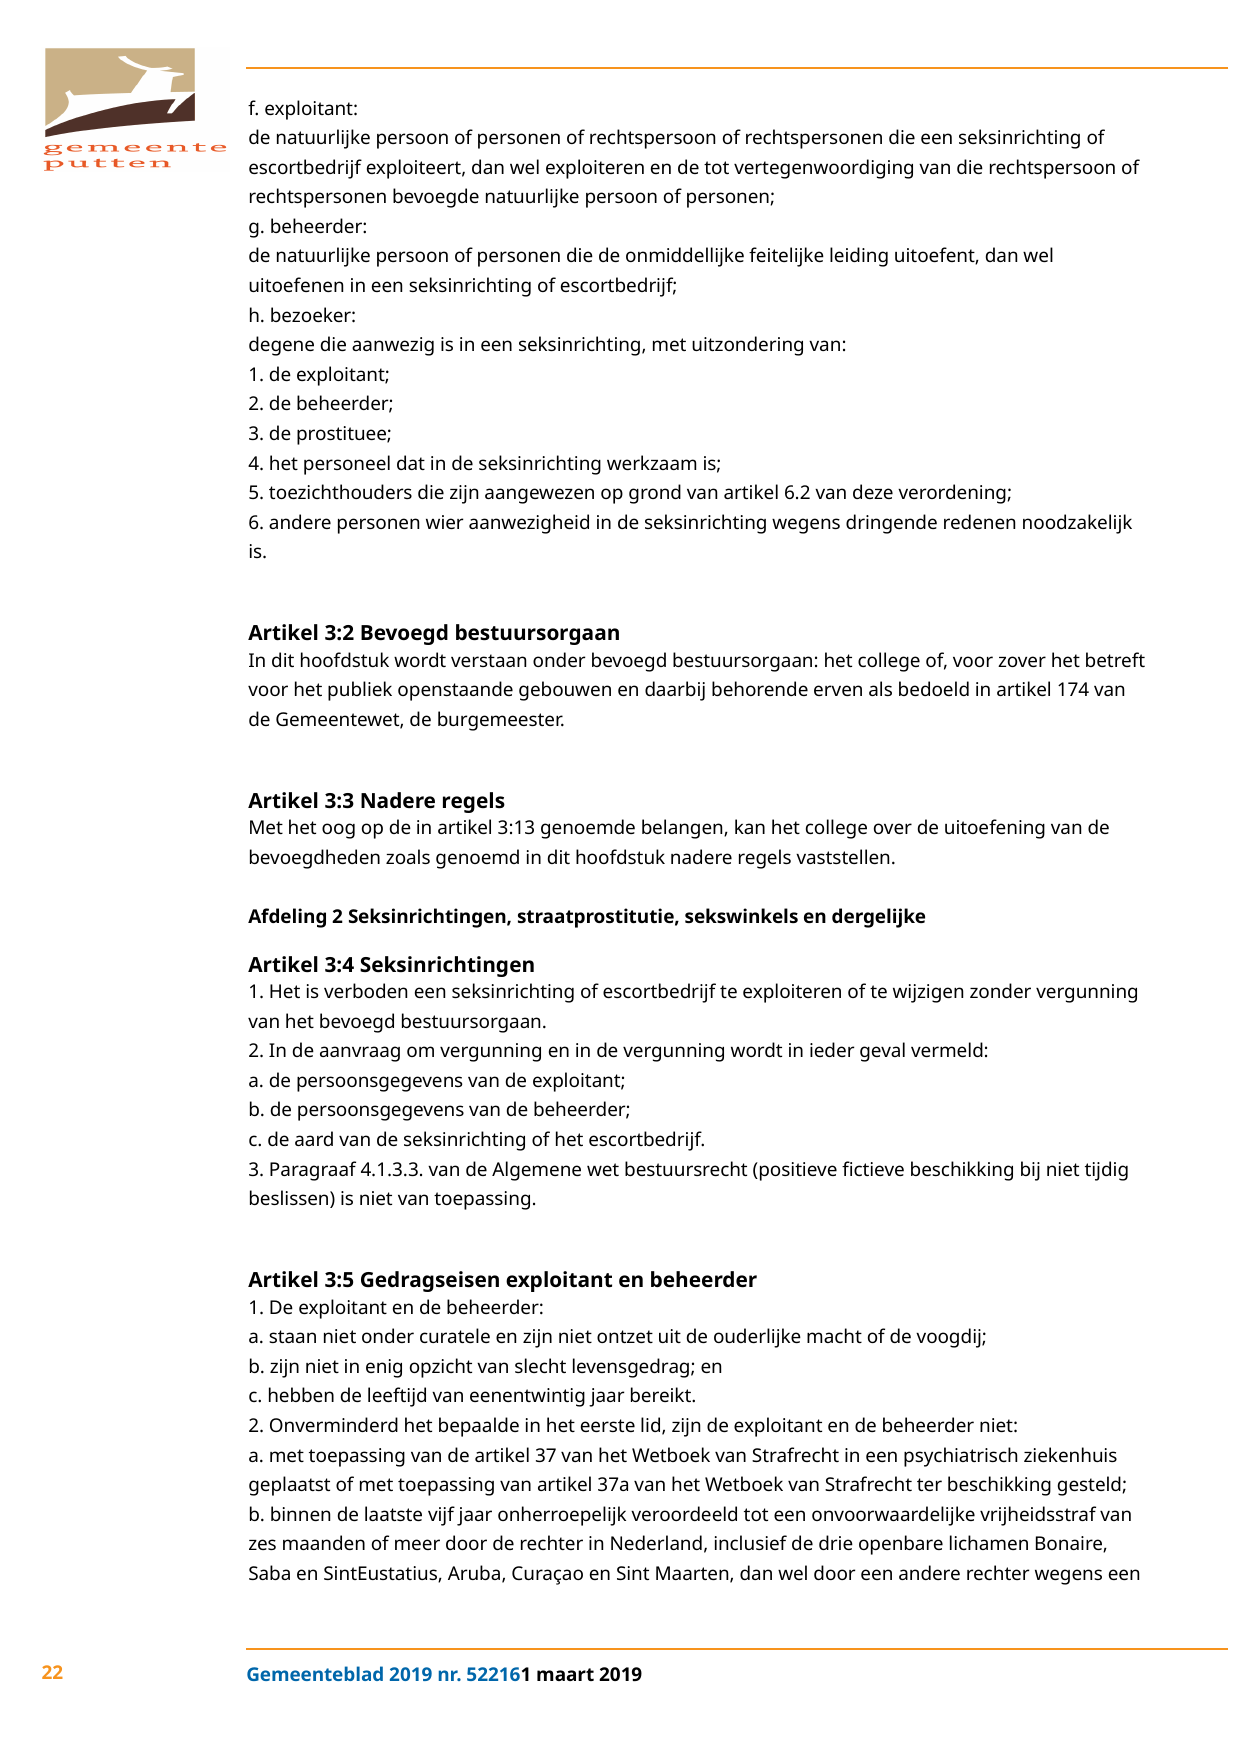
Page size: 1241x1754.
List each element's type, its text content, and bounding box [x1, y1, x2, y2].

text 4. het personeel dat in de seksinrichting werkzaam is; [248, 450, 1152, 476]
text Artikel 3:5 Gedragseisen exploitant en beheerder [248, 1265, 1152, 1294]
text 1. de exploitant; [248, 361, 1152, 387]
text de natuurlijke persoon of personen of rechtspersoon of rechtspersonen die een seksinrichting of escortbedrijf exploiteert, dan wel exploiteren en de tot vertegenwoordiging van die rechtspersoon of rechtspersonen bevoegde natuurlijke persoon of personen; [248, 124, 1152, 209]
text 6. andere personen wier aanwezigheid in de seksinrichting wegens dringende redenen noodzakelijk is. [248, 509, 1152, 564]
text a. de persoonsgegevens van de exploitant; [248, 1067, 1152, 1093]
text Artikel 3:2 Bevoegd bestuursorgaan [248, 618, 1152, 647]
text f. exploitant: [248, 95, 1152, 121]
text b. de persoonsgegevens van de beheerder; [248, 1097, 1152, 1122]
text 3. Paragraaf 4.1.3.3. van de Algemene wet bestuursrecht (positieve fictieve beschikking bij niet tijdig beslissen) is niet van toepassing. [248, 1156, 1152, 1211]
text Afdeling 2 Seksinrichtingen, straatprostitutie, sekswinkels en dergelijke [248, 903, 1152, 929]
text 2. de beheerder; [248, 391, 1152, 416]
text 2. In de aanvraag om vergunning en in de vergunning wordt in ieder geval vermeld: [248, 1037, 1152, 1063]
text b. zijn niet in enig opzicht van slecht levensgedrag; en [248, 1353, 1152, 1379]
text c. hebben de leeftijd van eenentwintig jaar bereikt. [248, 1383, 1152, 1408]
text g. beheerder: [248, 213, 1152, 239]
text c. de aard van de seksinrichting of het escortbedrijf. [248, 1126, 1152, 1152]
text 2. Onverminderd het bepaalde in het eerste lid, zijn de exploitant en de beheerder niet: [248, 1412, 1152, 1438]
text a. staan niet onder curatele en zijn niet ontzet uit de ouderlijke macht of de voogdij; [248, 1323, 1152, 1349]
text degene die aanwezig is in een seksinrichting, met uitzondering van: [248, 331, 1152, 357]
text 1. Het is verboden een seksinrichting of escortbedrijf te exploiteren of te wijzigen zonder vergunning van het bevoegd bestuursorgaan. [248, 978, 1152, 1034]
text de natuurlijke persoon of personen die de onmiddellijke feitelijke leiding uitoefent, dan wel uitoefenen in een seksinrichting of escortbedrijf; [248, 243, 1152, 298]
text 5. toezichthouders die zijn aangewezen op grond van artikel 6.2 van deze verordening; [248, 479, 1152, 505]
text h. bezoeker: [248, 302, 1152, 328]
text In dit hoofdstuk wordt verstaan onder bevoegd bestuursorgaan: het college of, voor zover het betreft voor het publiek openstaande gebouwen en daarbij behorende erven als bedoeld in artikel 174 van de Gemeentewet, de burgemeester. [248, 647, 1152, 732]
text 3. de prostituee; [248, 420, 1152, 446]
text b. binnen de laatste vijf jaar onherroepelijk veroordeeld tot een onvoorwaardelijke vrijheidsstraf van zes maanden of meer door de rechter in Nederland, inclusief de drie openbare lichamen Bonaire, Saba en SintEustatius, Aruba, Curaçao en Sint Maarten, dan wel door een andere rechter wegens een [248, 1501, 1152, 1586]
text a. met toepassing van de artikel 37 van het Wetboek van Strafrecht in een psychiatrisch ziekenhuis geplaatst of met toepassing van artikel 37a van het Wetboek van Strafrecht ter beschikking gesteld; [248, 1442, 1152, 1497]
text Artikel 3:3 Nadere regels [248, 786, 1152, 814]
text 1. De exploitant en de beheerder: [248, 1294, 1152, 1319]
text Artikel 3:4 Seksinrichtingen [248, 950, 1152, 978]
picture [41, 47, 231, 172]
text Met het oog op de in artikel 3:13 genoemde belangen, kan het college over de uitoefening van de bevoegdheden zoals genoemd in dit hoofdstuk nadere regels vaststellen. [248, 814, 1152, 870]
